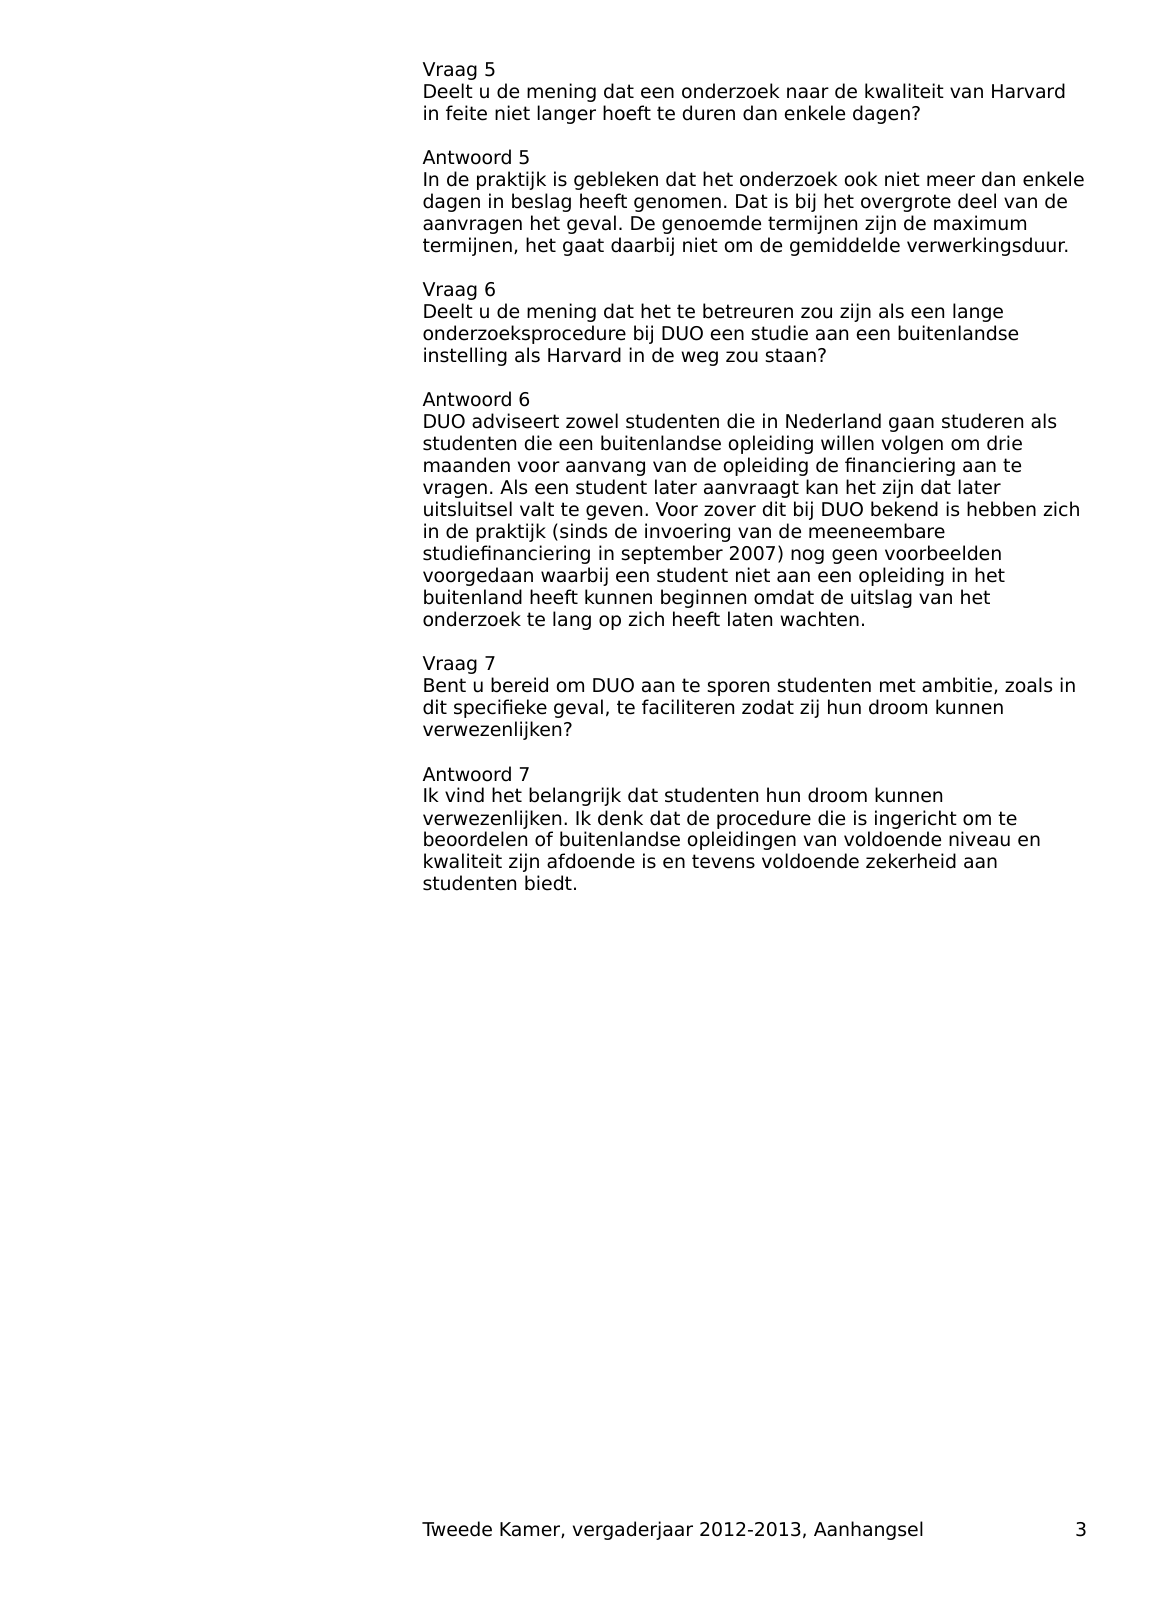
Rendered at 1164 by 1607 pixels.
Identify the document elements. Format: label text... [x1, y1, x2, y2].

text Antwoord 7 [422, 763, 1087, 785]
text Deelt u de mening dat het te betreuren zou zijn als een lange onderzoeksprocedure bij DUO een studie aan een buitenlandse instelling als Harvard in de weg zou staan? [422, 301, 1087, 367]
text Bent u bereid om DUO aan te sporen studenten met ambitie, zoals in dit specifieke geval, te faciliteren zodat zij hun droom kunnen verwezenlijken? [422, 675, 1087, 741]
text Ik vind het belangrijk dat studenten hun droom kunnen verwezenlijken. Ik denk dat de procedure die is ingericht om te beoordelen of buitenlandse opleidingen van voldoende niveau en kwaliteit zijn afdoende is en tevens voldoende zekerheid aan studenten biedt. [422, 785, 1087, 895]
text Vraag 7 [422, 653, 1087, 675]
text Vraag 6 [422, 279, 1087, 301]
text In de praktijk is gebleken dat het onderzoek ook niet meer dan enkele dagen in beslag heeft genomen. Dat is bij het overgrote deel van de aanvragen het geval. De genoemde termijnen zijn de maximum termijnen, het gaat daarbij niet om de gemiddelde verwerkingsduur. [422, 169, 1087, 257]
text Antwoord 6 [422, 389, 1087, 411]
text Deelt u de mening dat een onderzoek naar de kwaliteit van Harvard in feite niet langer hoeft te duren dan enkele dagen? [422, 81, 1087, 125]
text DUO adviseert zowel studenten die in Nederland gaan studeren als studenten die een buitenlandse opleiding willen volgen om drie maanden voor aanvang van de opleiding de financiering aan te vragen. Als een student later aanvraagt kan het zijn dat later uitsluitsel valt te geven. Voor zover dit bij DUO bekend is hebben zich in de praktijk (sinds de invoering van de meeneembare studiefinanciering in september 2007) nog geen voorbeelden voorgedaan waarbij een student niet aan een opleiding in het buitenland heeft kunnen beginnen omdat de uitslag van het onderzoek te lang op zich heeft laten wachten. [422, 411, 1087, 631]
text Vraag 5 [422, 59, 1087, 81]
text Antwoord 5 [422, 147, 1087, 169]
